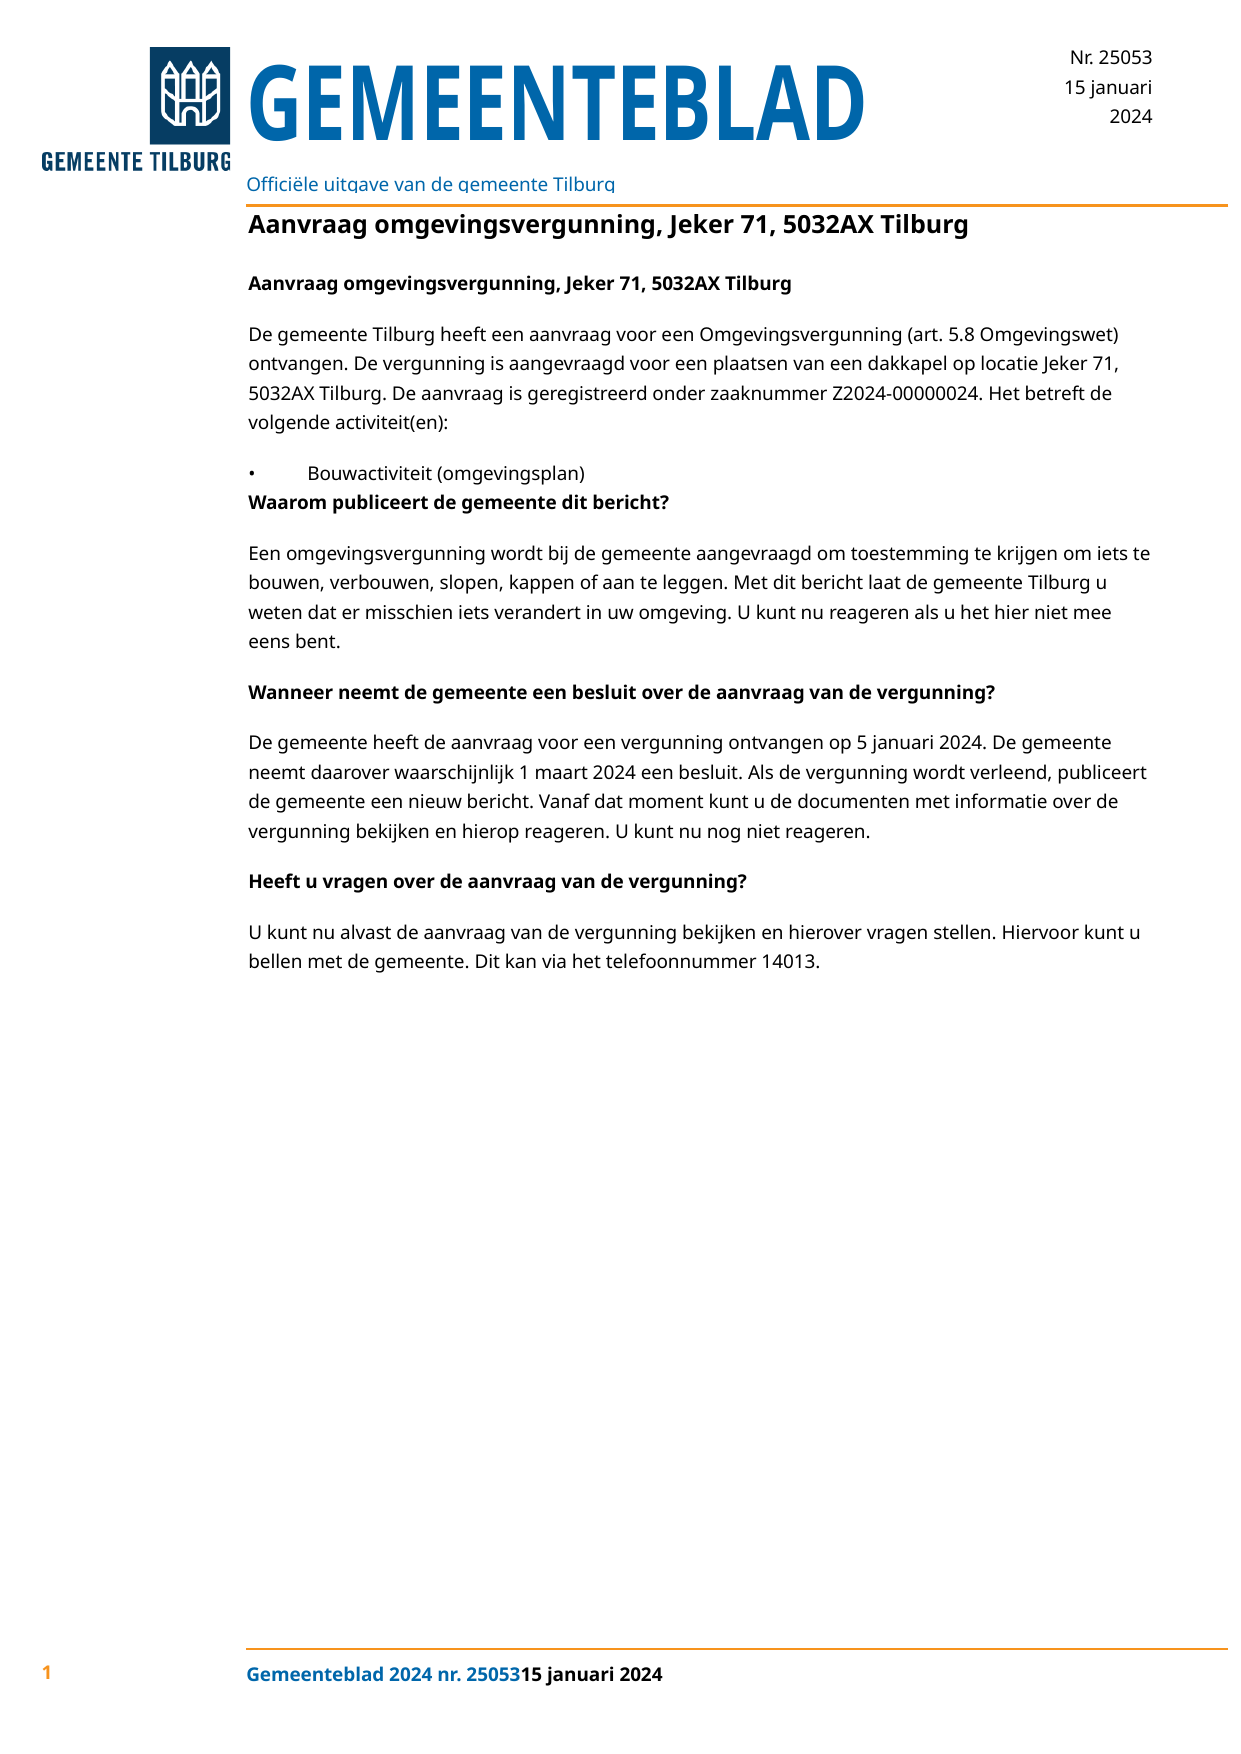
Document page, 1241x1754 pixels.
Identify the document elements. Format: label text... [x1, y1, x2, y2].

list Bouwactiviteit (omgevingsplan) [248, 460, 1152, 486]
text Wanneer neemt de gemeente een besluit over de aanvraag van de vergunning? [248, 679, 1152, 705]
text Aanvraag omgevingsvergunning, Jeker 71, 5032AX Tilburg [248, 270, 1152, 296]
text Waarom publiceert de gemeente dit bericht? [248, 489, 1152, 515]
text Heeft u vragen over de aanvraag van de vergunning? [248, 869, 1152, 894]
text De gemeente heeft de aanvraag voor een vergunning ontvangen op 5 januari 2024. De gemeente neemt daarover waarschijnlijk 1 maart 2024 een besluit. Als de vergunning wordt verleend, publiceert de gemeente een nieuw bericht. Vanaf dat moment kunt u de documenten met informatie over de vergunning bekijken en hierop reageren. U kunt nu nog niet reageren. [248, 729, 1152, 844]
text Een omgevingsvergunning wordt bij de gemeente aangevraagd om toestemming te krijgen om iets te bouwen, verbouwen, slopen, kappen of aan te leggen. Met dit bericht laat de gemeente Tilburg u weten dat er misschien iets verandert in uw omgeving. U kunt nu reageren als u het hier niet mee eens bent. [248, 540, 1152, 654]
picture [41, 47, 231, 172]
text U kunt nu alvast de aanvraag van de vergunning bekijken en hierover vragen stellen. Hiervoor kunt u bellen met de gemeente. Dit kan via het telefoonnummer 14013. [248, 919, 1152, 974]
text Aanvraag omgevingsvergunning, Jeker 71, 5032AX Tilburg [248, 207, 1152, 241]
text De gemeente Tilburg heeft een aanvraag voor een Omgevingsvergunning (art. 5.8 Omgevingswet) ontvangen. De vergunning is aangevraagd voor een plaatsen van een dakkapel op locatie Jeker 71, 5032AX Tilburg. De aanvraag is geregistreerd onder zaaknummer Z2024-00000024. Het betreft de volgende activiteit(en): [248, 321, 1152, 435]
